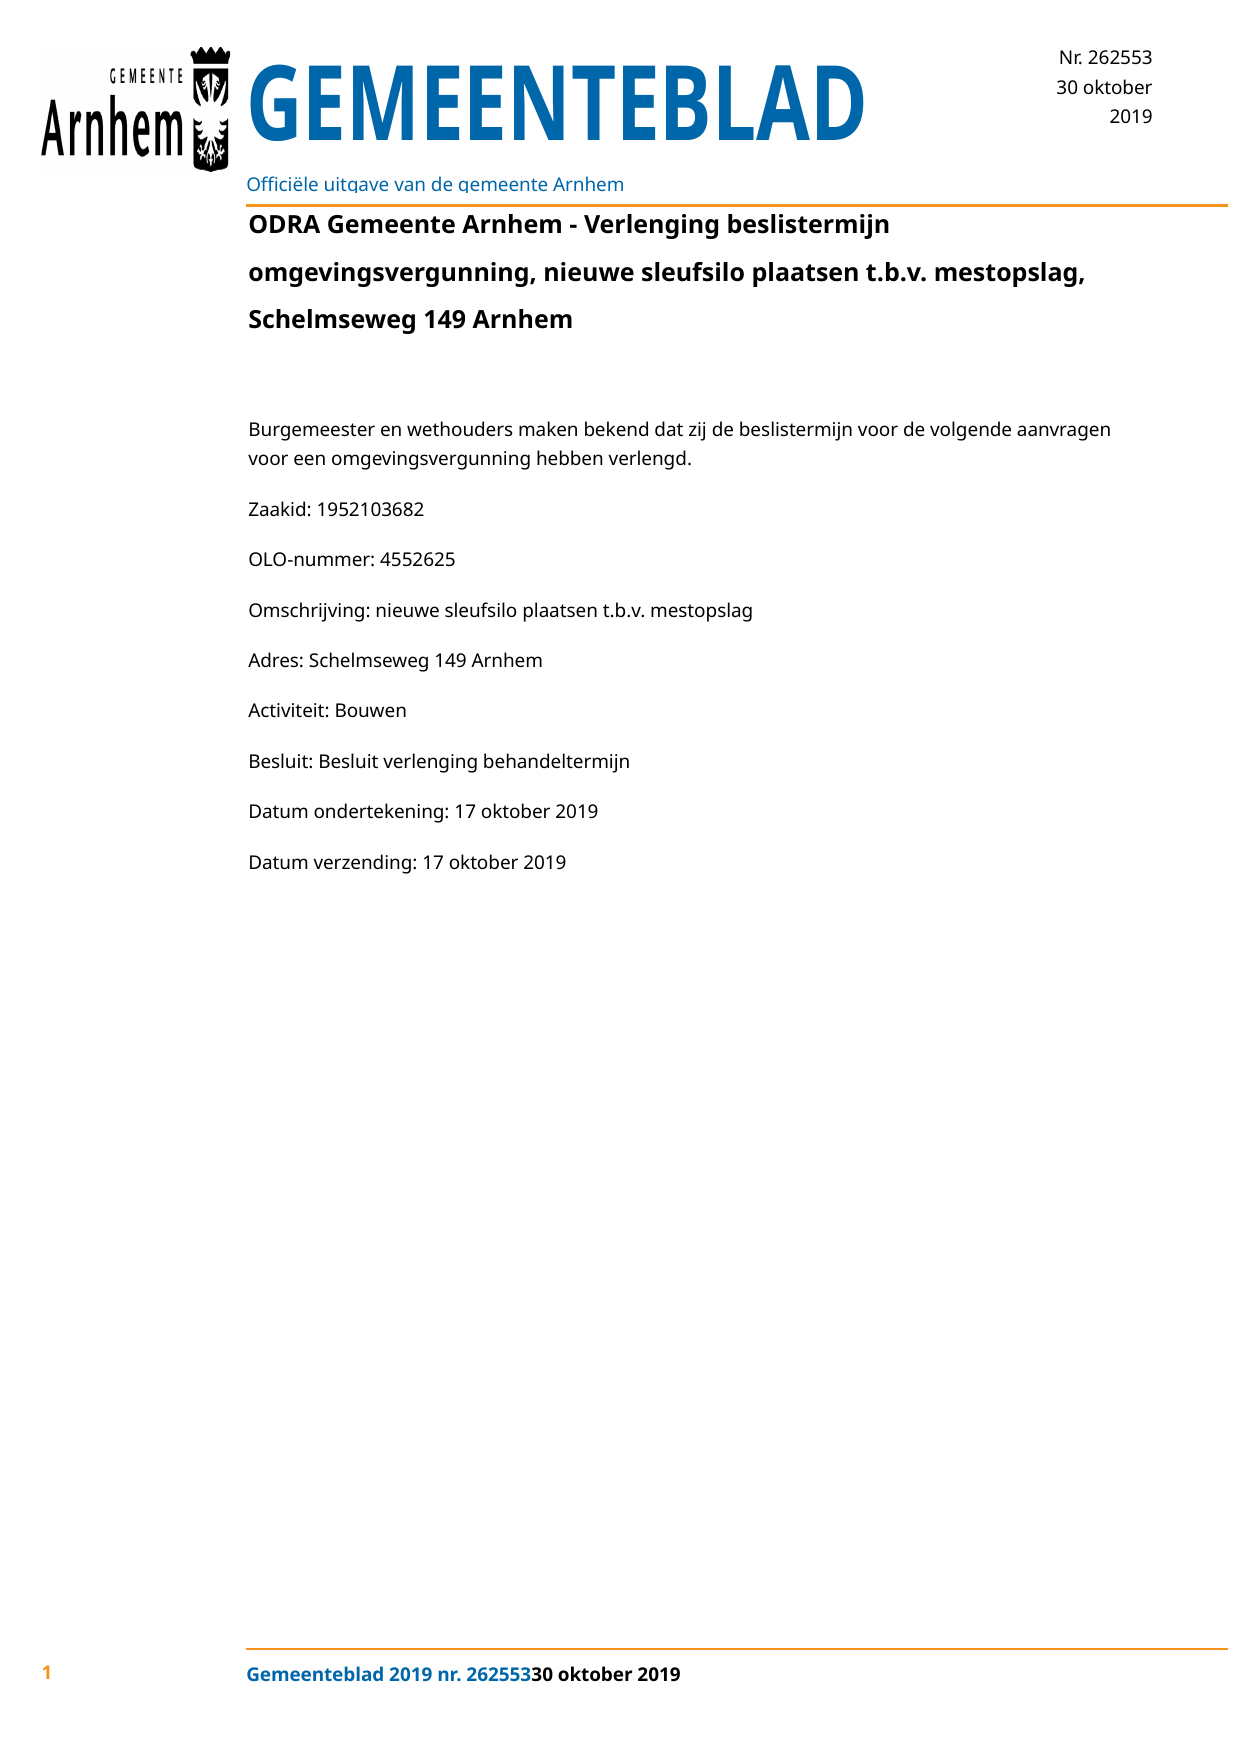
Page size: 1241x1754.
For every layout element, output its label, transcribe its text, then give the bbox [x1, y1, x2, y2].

text Besluit: Besluit verlenging behandeltermijn [248, 748, 1152, 774]
text OLO-nummer: 4552625 [248, 546, 1152, 572]
text Datum verzending: 17 oktober 2019 [248, 849, 1152, 874]
text Adres: Schelmseweg 149 Arnhem [248, 647, 1152, 673]
text Zaakid: 1952103682 [248, 496, 1152, 522]
text Burgemeester en wethouders maken bekend dat zij de beslistermijn voor de volgende aanvragen voor een omgevingsvergunning hebben verlengd. [248, 416, 1152, 471]
text Datum ondertekening: 17 oktober 2019 [248, 798, 1152, 824]
text Omschrijving: nieuwe sleufsilo plaatsen t.b.v. mestopslag [248, 597, 1152, 622]
text ODRA Gemeente Arnhem - Verlenging beslistermijn omgevingsvergunning, nieuwe sleufsilo plaatsen t.b.v. mestopslag, Schelmseweg 149 Arnhem [248, 207, 1152, 336]
picture [41, 47, 231, 172]
text Activiteit: Bouwen [248, 698, 1152, 723]
